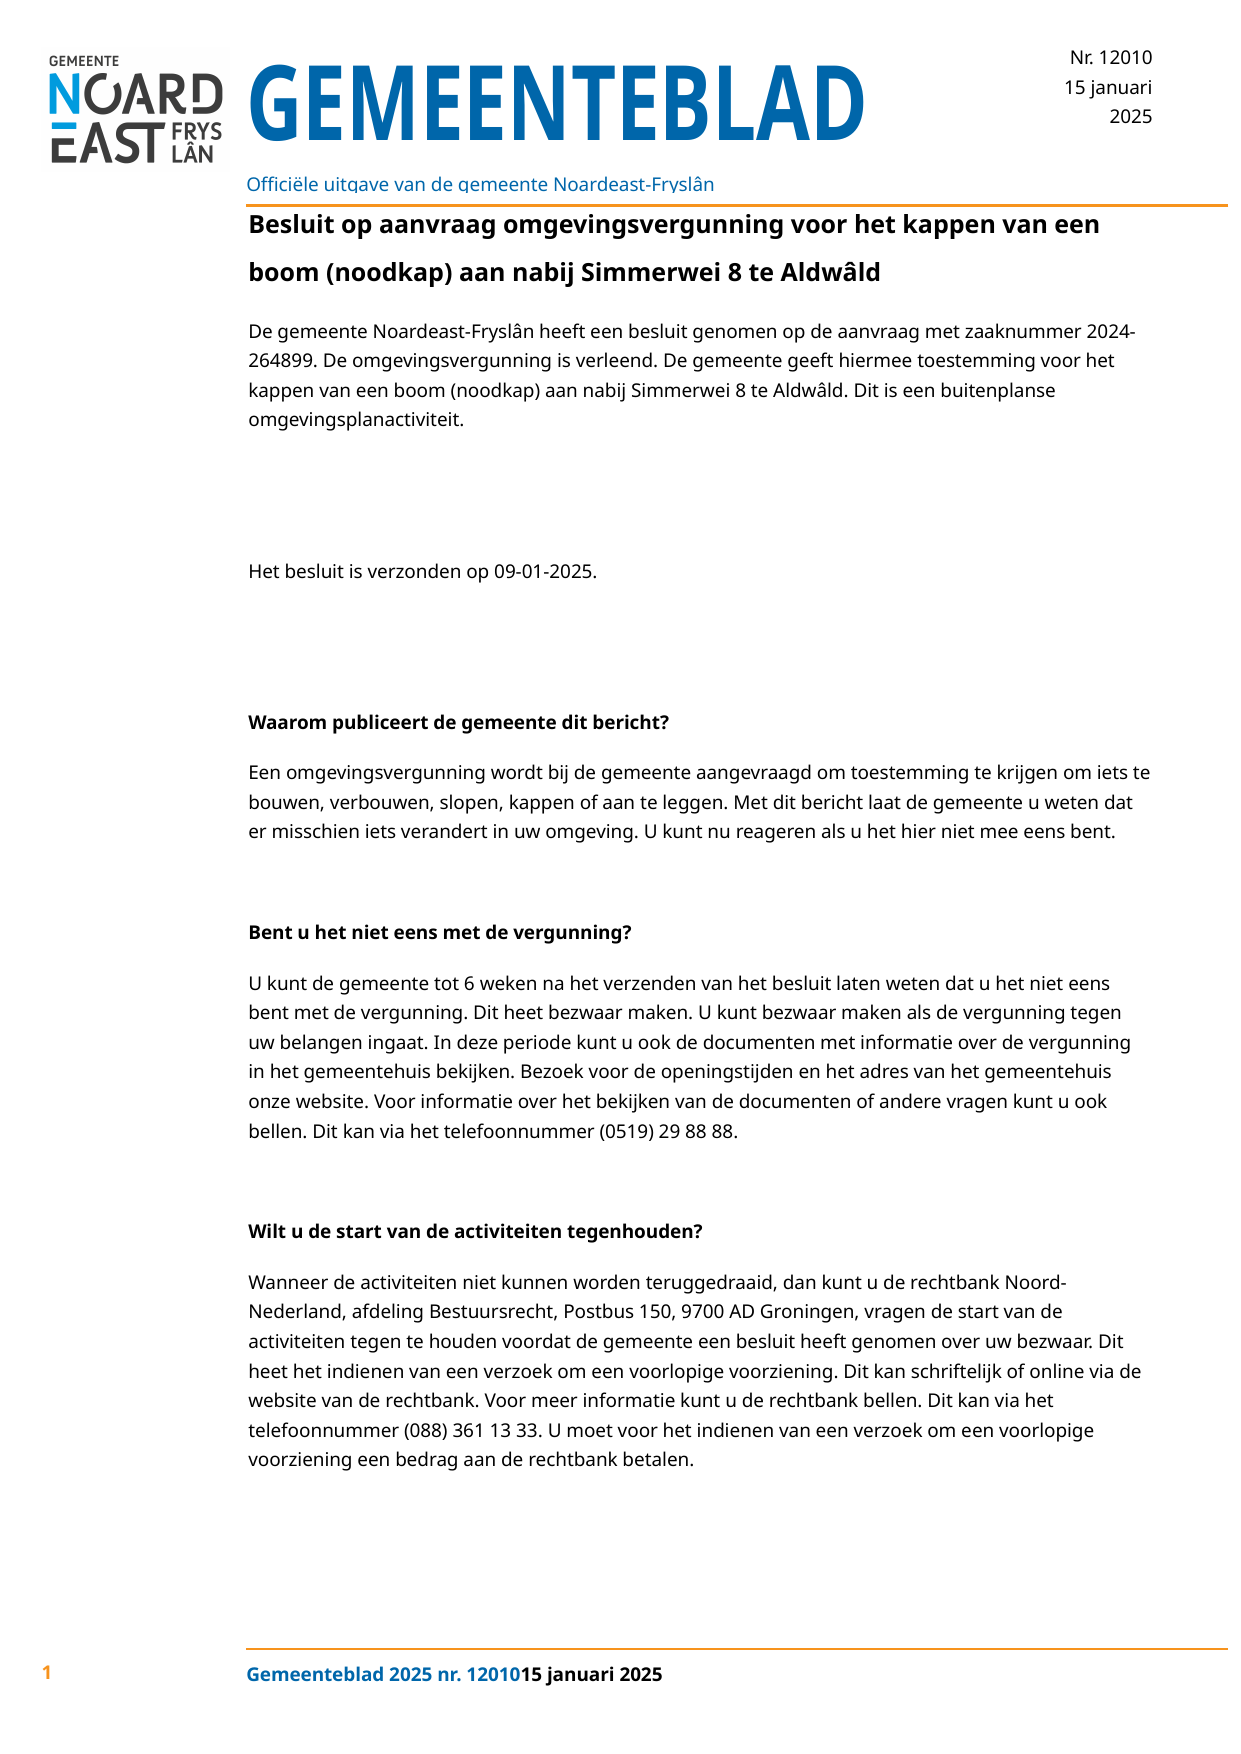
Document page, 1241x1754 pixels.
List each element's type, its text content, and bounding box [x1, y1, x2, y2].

text Besluit op aanvraag omgevingsvergunning voor het kappen van een boom (noodkap) aan nabij Simmerwei 8 te Aldwâld [248, 207, 1152, 288]
text U kunt de gemeente tot 6 weken na het verzenden van het besluit laten weten dat u het niet eens bent met de vergunning. Dit heet bezwaar maken. U kunt bezwaar maken als de vergunning tegen uw belangen ingaat. In deze periode kunt u ook de documenten met informatie over de vergunning in het gemeentehuis bekijken. Bezoek voor de openingstijden en het adres van het gemeentehuis onze website. Voor informatie over het bekijken van de documenten of andere vragen kunt u ook bellen. Dit kan via het telefoonnummer (0519) 29 88 88. [248, 970, 1152, 1144]
text Een omgevingsvergunning wordt bij de gemeente aangevraagd om toestemming te krijgen om iets te bouwen, verbouwen, slopen, kappen of aan te leggen. Met dit bericht laat de gemeente u weten dat er misschien iets verandert in uw omgeving. U kunt nu reageren als u het hier niet mee eens bent. [248, 759, 1152, 844]
text Bent u het niet eens met de vergunning? [248, 919, 1152, 945]
text De gemeente Noardeast-Fryslân heeft een besluit genomen op de aanvraag met zaaknummer 2024-264899. De omgevingsvergunning is verleend. De gemeente geeft hiermee toestemming voor het kappen van een boom (noodkap) aan nabij Simmerwei 8 te Aldwâld. Dit is een buitenplanse omgevingsplanactiviteit. [248, 318, 1152, 432]
text Wilt u de start van de activiteiten tegenhouden? [248, 1219, 1152, 1244]
text Het besluit is verzonden op 09-01-2025. [248, 558, 1152, 584]
text Wanneer de activiteiten niet kunnen worden teruggedraaid, dan kunt u de rechtbank Noord-Nederland, afdeling Bestuursrecht, Postbus 150, 9700 AD Groningen, vragen de start van de activiteiten tegen te houden voordat de gemeente een besluit heeft genomen over uw bezwaar. Dit heet het indienen van een verzoek om een voorlopige voorziening. Dit kan schriftelijk of online via de website van de rechtbank. Voor meer informatie kunt u de rechtbank bellen. Dit kan via het telefoonnummer (088) 361 13 33. U moet voor het indienen van een verzoek om een voorlopige voorziening een bedrag aan de rechtbank betalen. [248, 1269, 1152, 1472]
picture [41, 47, 231, 172]
text Waarom publiceert de gemeente dit bericht? [248, 709, 1152, 735]
